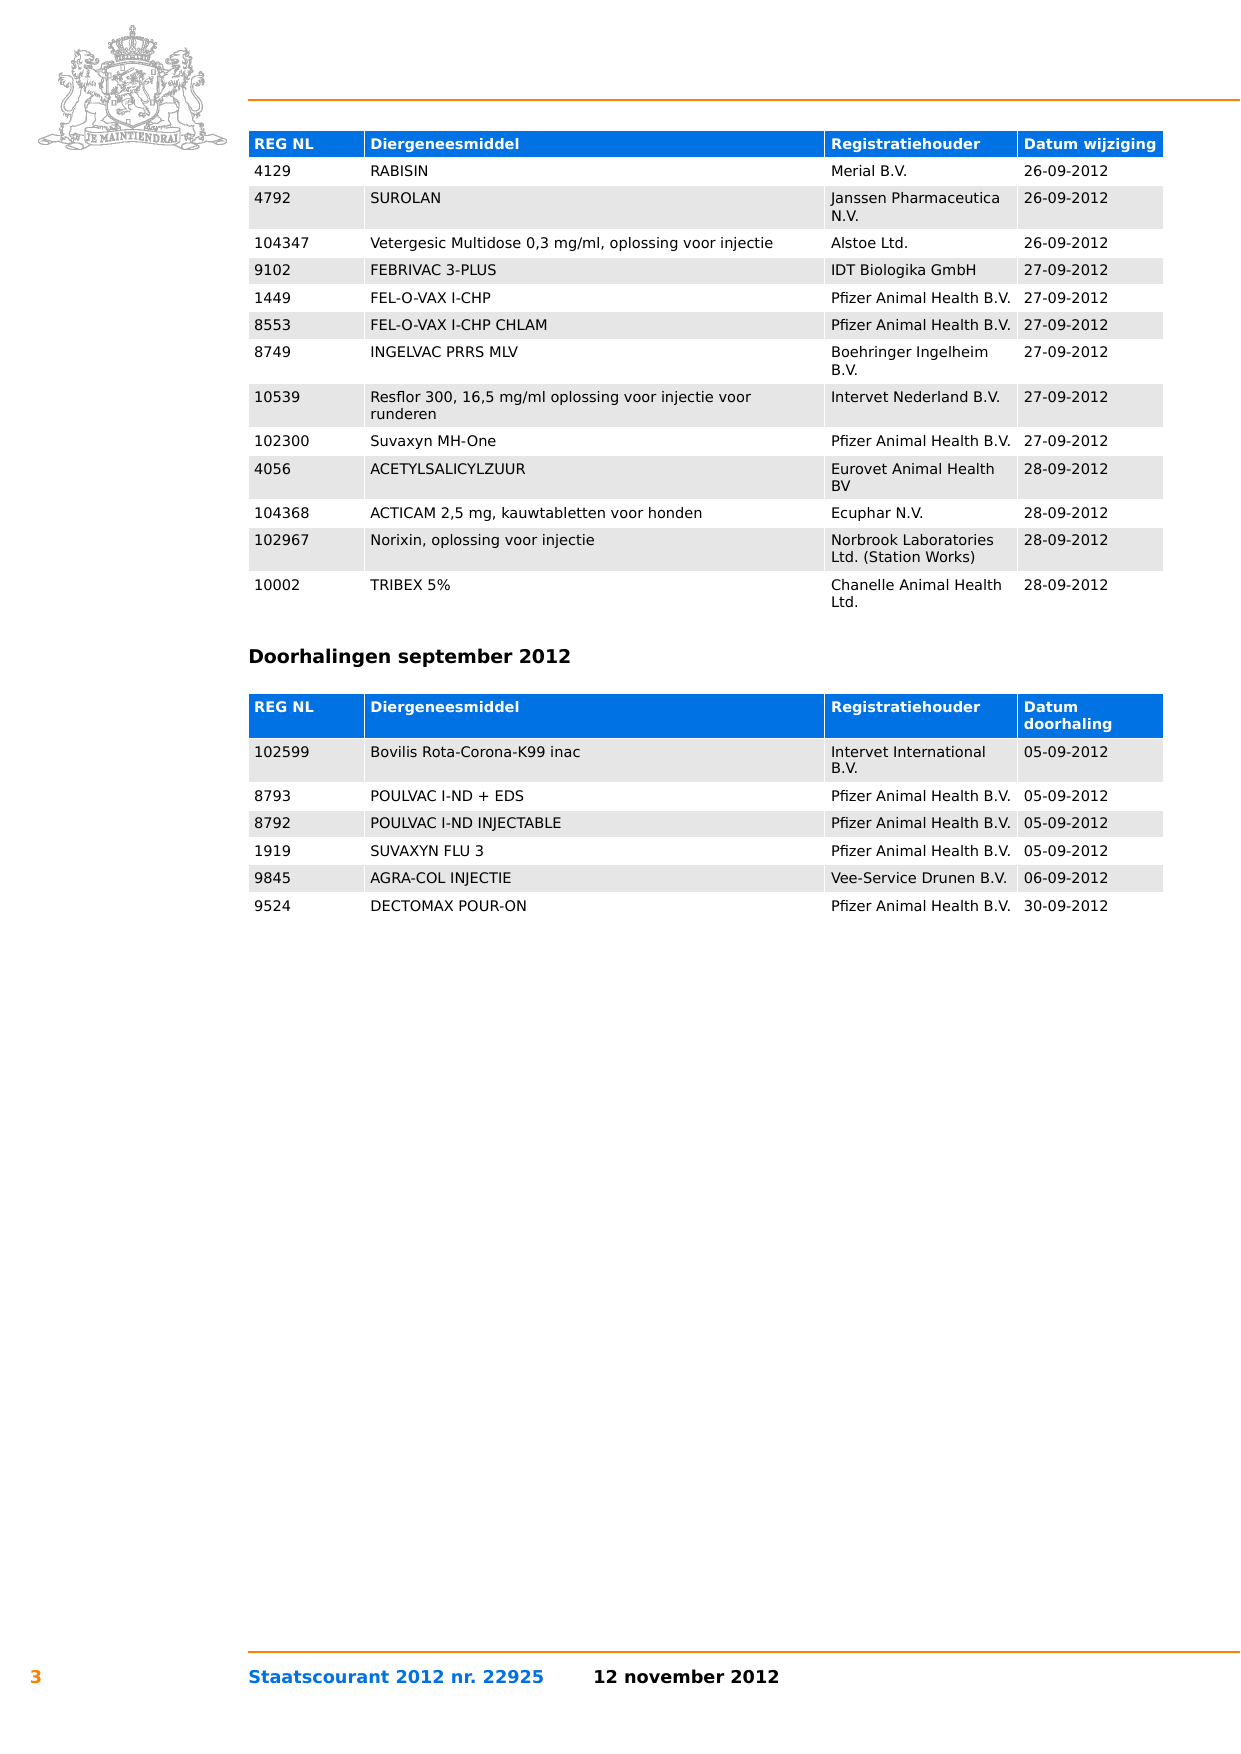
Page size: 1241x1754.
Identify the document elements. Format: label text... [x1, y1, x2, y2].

table_cell 27-09-2012 [1018, 312, 1163, 339]
table_cell FEL-O-VAX I-CHP CHLAM [365, 312, 824, 339]
table_header REG NL [249, 694, 364, 738]
subtitle Doorhalingen september 2012 [248, 646, 1163, 668]
table_cell INGELVAC PRRS MLV [365, 340, 824, 383]
table_cell 27-09-2012 [1018, 285, 1163, 311]
table_cell 102967 [249, 528, 364, 571]
table_cell 102599 [249, 739, 364, 782]
table_cell 26-09-2012 [1018, 158, 1163, 185]
table_cell 28-09-2012 [1018, 456, 1163, 499]
table_cell Boehringer Ingelheim B.V. [825, 340, 1017, 383]
table_cell 4129 [249, 158, 364, 185]
table_cell Pfizer Animal Health B.V. [825, 429, 1017, 455]
table_cell Vetergesic Multidose 0,3 mg/ml, oplossing voor injectie [365, 230, 824, 256]
table_header Diergeneesmiddel [365, 131, 824, 157]
table_cell 30-09-2012 [1018, 893, 1163, 919]
table_cell 10002 [249, 572, 364, 615]
table_cell Pfizer Animal Health B.V. [825, 285, 1017, 311]
table_cell 8749 [249, 340, 364, 383]
table_cell 26-09-2012 [1018, 186, 1163, 229]
table_cell Bovilis Rota-Corona-K99 inac [365, 739, 824, 782]
table_cell Alstoe Ltd. [825, 230, 1017, 256]
table_cell Pfizer Animal Health B.V. [825, 811, 1017, 837]
table_cell 05-09-2012 [1018, 783, 1163, 809]
table_cell 05-09-2012 [1018, 739, 1163, 782]
table_cell Ecuphar N.V. [825, 500, 1017, 527]
table_cell 9845 [249, 865, 364, 892]
table_cell DECTOMAX POUR-ON [365, 893, 824, 919]
table_cell FEBRIVAC 3-PLUS [365, 258, 824, 284]
table_cell Pfizer Animal Health B.V. [825, 893, 1017, 919]
table_cell Eurovet Animal Health BV [825, 456, 1017, 499]
table_cell Merial B.V. [825, 158, 1017, 185]
table_cell 05-09-2012 [1018, 838, 1163, 864]
table_cell AGRA-COL INJECTIE [365, 865, 824, 892]
table_cell Vee-Service Drunen B.V. [825, 865, 1017, 892]
table_cell 28-09-2012 [1018, 528, 1163, 571]
table_cell 27-09-2012 [1018, 429, 1163, 455]
table_cell Suvaxyn MH-One [365, 429, 824, 455]
table_cell 06-09-2012 [1018, 865, 1163, 892]
table_cell RABISIN [365, 158, 824, 185]
table_cell 1919 [249, 838, 364, 864]
table_cell Norbrook Laboratories Ltd. (Station Works) [825, 528, 1017, 571]
table_header Datum wijziging [1018, 131, 1163, 157]
table_cell 9524 [249, 893, 364, 919]
table_cell 28-09-2012 [1018, 572, 1163, 615]
table_cell 1449 [249, 285, 364, 311]
table_cell Norixin, oplossing voor injectie [365, 528, 824, 571]
table_cell FEL-O-VAX I-CHP [365, 285, 824, 311]
table_cell 8553 [249, 312, 364, 339]
table_cell 102300 [249, 429, 364, 455]
table_cell 05-09-2012 [1018, 811, 1163, 837]
table_cell IDT Biologika GmbH [825, 258, 1017, 284]
table_cell Chanelle Animal Health Ltd. [825, 572, 1017, 615]
table_cell 4792 [249, 186, 364, 229]
table_cell Pfizer Animal Health B.V. [825, 838, 1017, 864]
table_cell Intervet International B.V. [825, 739, 1017, 782]
table_cell SUVAXYN FLU 3 [365, 838, 824, 864]
table_cell 104347 [249, 230, 364, 256]
table_header Diergeneesmiddel [365, 694, 824, 738]
table_header Registratiehouder [825, 694, 1017, 738]
table_header Datum doorhaling [1018, 694, 1163, 738]
picture [38, 25, 227, 150]
table_header REG NL [249, 131, 364, 157]
table_cell 4056 [249, 456, 364, 499]
table_cell 10539 [249, 384, 364, 427]
table_cell 27-09-2012 [1018, 340, 1163, 383]
table_cell Janssen Pharmaceutica N.V. [825, 186, 1017, 229]
table_cell Resflor 300, 16,5 mg/ml oplossing voor injectie voor runderen [365, 384, 824, 427]
table_cell Pfizer Animal Health B.V. [825, 312, 1017, 339]
table_cell Pfizer Animal Health B.V. [825, 783, 1017, 809]
table_cell ACETYLSALICYLZUUR [365, 456, 824, 499]
table_cell Intervet Nederland B.V. [825, 384, 1017, 427]
table_cell 9102 [249, 258, 364, 284]
table_cell 28-09-2012 [1018, 500, 1163, 527]
table_cell POULVAC I-ND INJECTABLE [365, 811, 824, 837]
table_cell 8793 [249, 783, 364, 809]
table_cell 26-09-2012 [1018, 230, 1163, 256]
table_cell 27-09-2012 [1018, 258, 1163, 284]
table_cell 27-09-2012 [1018, 384, 1163, 427]
table_cell SUROLAN [365, 186, 824, 229]
table_cell ACTICAM 2,5 mg, kauwtabletten voor honden [365, 500, 824, 527]
table_cell 104368 [249, 500, 364, 527]
table_cell TRIBEX 5% [365, 572, 824, 615]
table_cell POULVAC I-ND + EDS [365, 783, 824, 809]
table_cell 8792 [249, 811, 364, 837]
table_header Registratiehouder [825, 131, 1017, 157]
